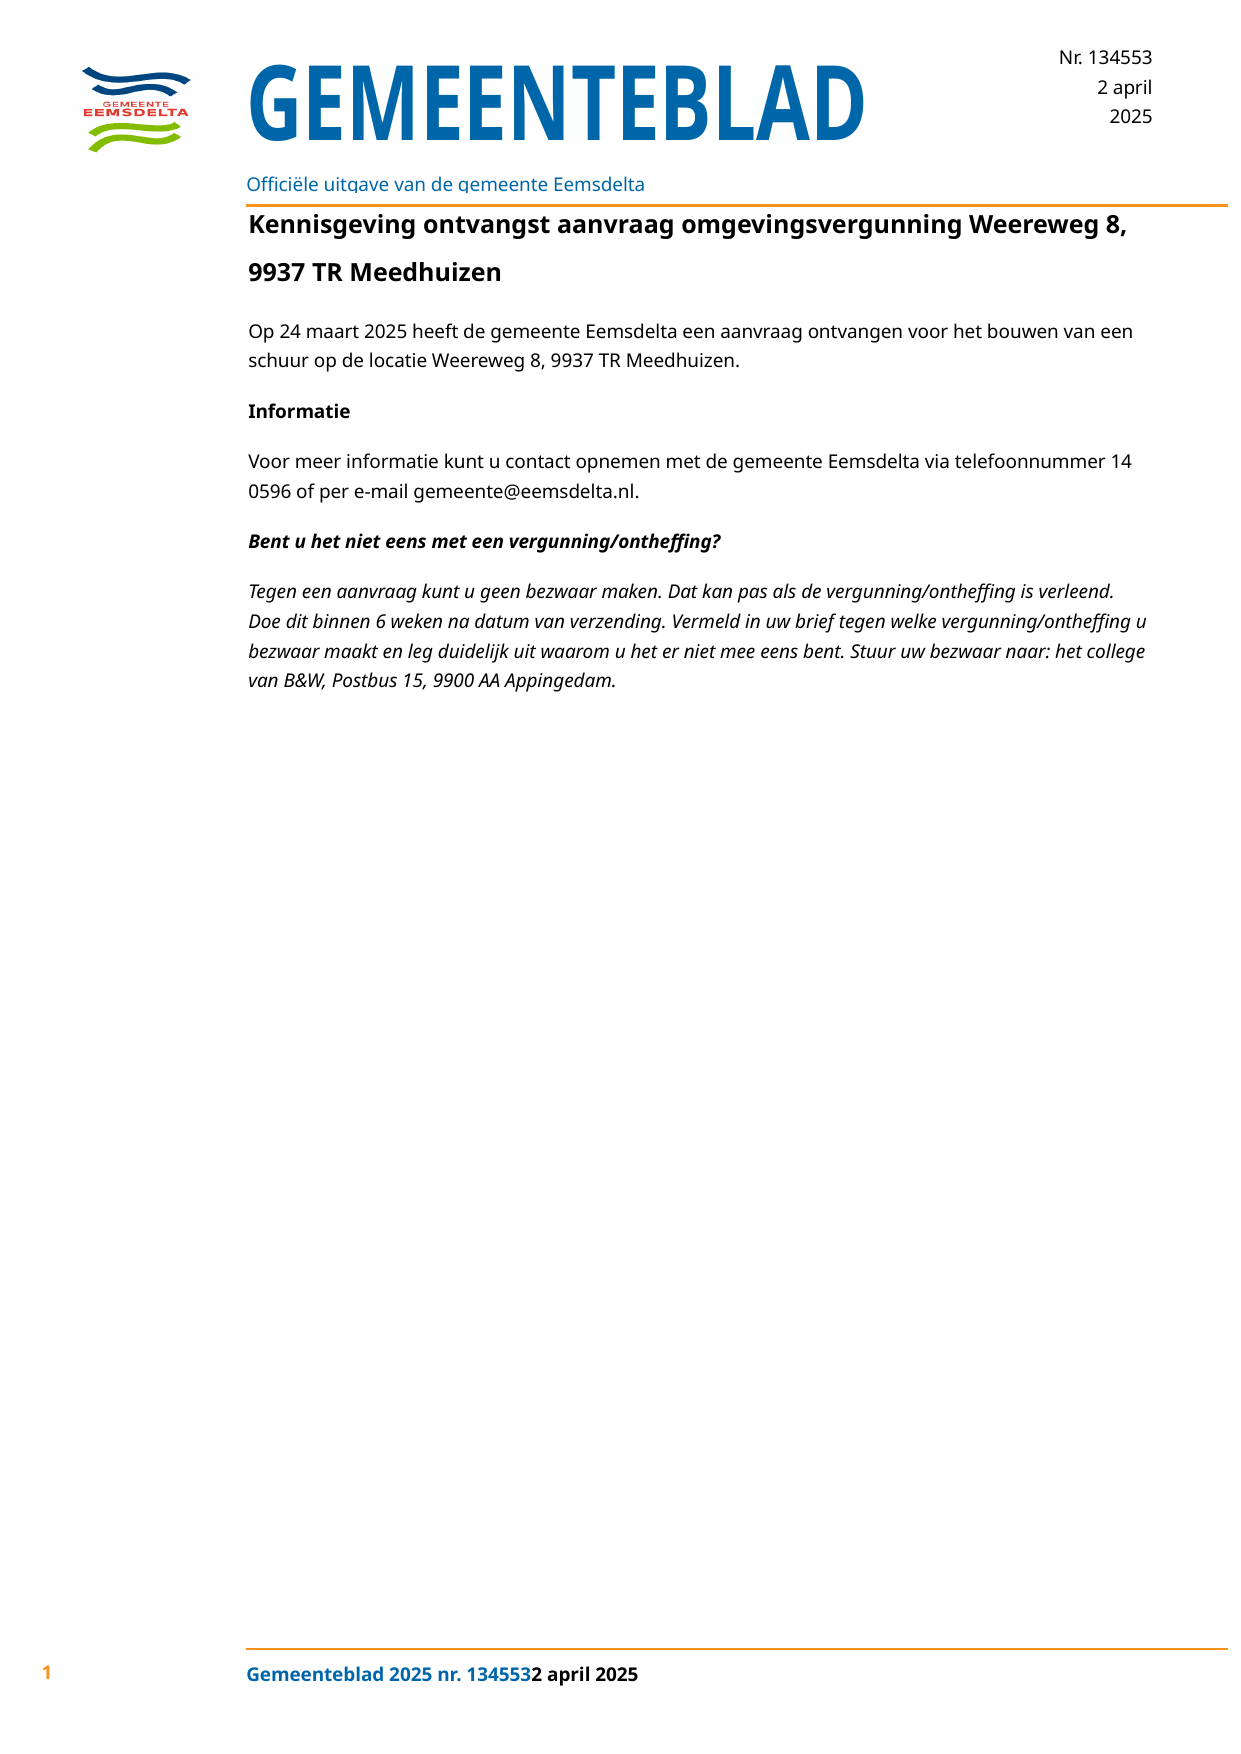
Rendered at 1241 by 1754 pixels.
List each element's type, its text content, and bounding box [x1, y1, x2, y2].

text Tegen een aanvraag kunt u geen bezwaar maken. Dat kan pas als de vergunning/ontheffing is verleend. Doe dit binnen 6 weken na datum van verzending. Vermeld in uw brief tegen welke vergunning/ontheffing u bezwaar maakt en leg duidelijk uit waarom u het er niet mee eens bent. Stuur uw bezwaar naar: het college van B&W, Postbus 15, 9900 AA Appingedam. [248, 579, 1152, 693]
text Informatie [248, 398, 1152, 424]
text Bent u het niet eens met een vergunning/ontheffing? [248, 528, 1152, 554]
text Op 24 maart 2025 heeft de gemeente Eemsdelta een aanvraag ontvangen voor het bouwen van een schuur op de locatie Weereweg 8, 9937 TR Meedhuizen. [248, 318, 1152, 373]
text Voor meer informatie kunt u contact opnemen met de gemeente Eemsdelta via telefoonnummer 14 0596 of per e-mail gemeente@eemsdelta.nl. [248, 448, 1152, 504]
text Kennisgeving ontvangst aanvraag omgevingsvergunning Weereweg 8, 9937 TR Meedhuizen [248, 207, 1152, 288]
picture [41, 47, 231, 172]
